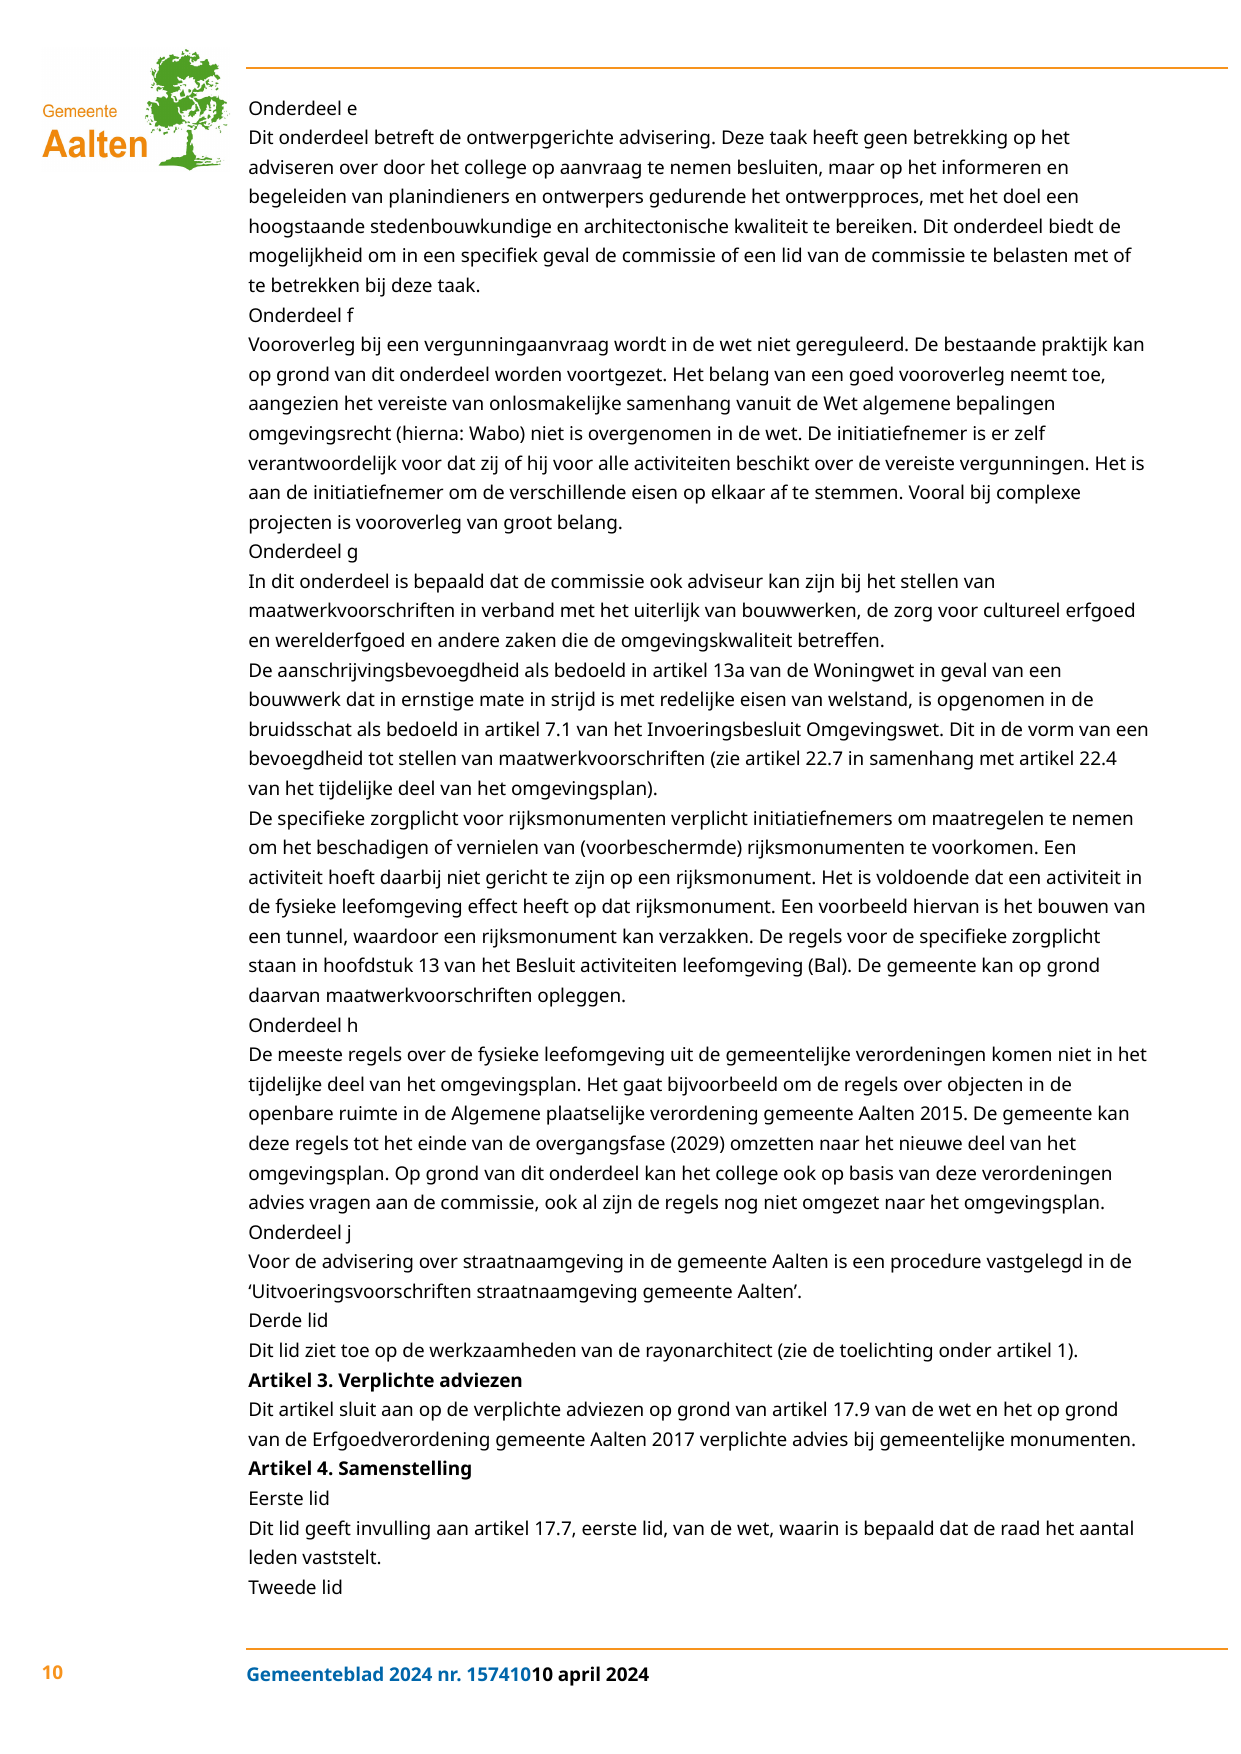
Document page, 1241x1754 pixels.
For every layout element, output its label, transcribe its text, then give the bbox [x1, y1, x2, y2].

text Dit artikel sluit aan op de verplichte adviezen op grond van artikel 17.9 van de wet en het op grond van de Erfgoedverordening gemeente Aalten 2017 verplichte advies bij gemeentelijke monumenten. [248, 1396, 1152, 1452]
text Vooroverleg bij een vergunningaanvraag wordt in de wet niet gereguleerd. De bestaande praktijk kan op grond van dit onderdeel worden voortgezet. Het belang van een goed vooroverleg neemt toe, aangezien het vereiste van onlosmakelijke samenhang vanuit de Wet algemene bepalingen omgevingsrecht (hierna: Wabo) niet is overgenomen in de wet. De initiatiefnemer is er zelf verantwoordelijk voor dat zij of hij voor alle activiteiten beschikt over de vereiste vergunningen. Het is aan de initiatiefnemer om de verschillende eisen op elkaar af te stemmen. Vooral bij complexe projecten is vooroverleg van groot belang. [248, 331, 1152, 535]
text Eerste lid [248, 1485, 1152, 1511]
text De aanschrijvingsbevoegdheid als bedoeld in artikel 13a van de Woningwet in geval van een bouwwerk dat in ernstige mate in strijd is met redelijke eisen van welstand, is opgenomen in de bruidsschat als bedoeld in artikel 7.1 van het Invoeringsbesluit Omgevingswet. Dit in de vorm van een bevoegdheid tot stellen van maatwerkvoorschriften (zie artikel 22.7 in samenhang met artikel 22.4 van het tijdelijke deel van het omgevingsplan). [248, 657, 1152, 801]
text Onderdeel e [248, 95, 1152, 121]
text Dit onderdeel betreft de ontwerpgerichte advisering. Deze taak heeft geen betrekking op het adviseren over door het college op aanvraag te nemen besluiten, maar op het informeren en begeleiden van planindieners en ontwerpers gedurende het ontwerpproces, met het doel een hoogstaande stedenbouwkundige en architectonische kwaliteit te bereiken. Dit onderdeel biedt de mogelijkheid om in een specifiek geval de commissie of een lid van de commissie te belasten met of te betrekken bij deze taak. [248, 124, 1152, 298]
text Onderdeel g [248, 538, 1152, 564]
text Voor de advisering over straatnaamgeving in de gemeente Aalten is een procedure vastgelegd in de ‘Uitvoeringsvoorschriften straatnaamgeving gemeente Aalten’. [248, 1248, 1152, 1304]
text Onderdeel j [248, 1219, 1152, 1245]
text Dit lid ziet toe op de werkzaamheden van de rayonarchitect (zie de toelichting onder artikel 1). [248, 1337, 1152, 1363]
text Onderdeel h [248, 1012, 1152, 1038]
text Artikel 4. Samenstelling [248, 1456, 1152, 1481]
text Artikel 3. Verplichte adviezen [248, 1367, 1152, 1393]
text Derde lid [248, 1308, 1152, 1333]
text De meeste regels over de fysieke leefomgeving uit de gemeentelijke verordeningen komen niet in het tijdelijke deel van het omgevingsplan. Het gaat bijvoorbeeld om de regels over objecten in de openbare ruimte in de Algemene plaatselijke verordening gemeente Aalten 2015. De gemeente kan deze regels tot het einde van de overgangsfase (2029) omzetten naar het nieuwe deel van het omgevingsplan. Op grond van dit onderdeel kan het college ook op basis van deze verordeningen advies vragen aan de commissie, ook al zijn de regels nog niet omgezet naar het omgevingsplan. [248, 1041, 1152, 1215]
text In dit onderdeel is bepaald dat de commissie ook adviseur kan zijn bij het stellen van maatwerkvoorschriften in verband met het uiterlijk van bouwwerken, de zorg voor cultureel erfgoed en werelderfgoed en andere zaken die de omgevingskwaliteit betreffen. [248, 568, 1152, 653]
picture [41, 47, 231, 172]
text Onderdeel f [248, 302, 1152, 328]
text Dit lid geeft invulling aan artikel 17.7, eerste lid, van de wet, waarin is bepaald dat de raad het aantal leden vaststelt. [248, 1515, 1152, 1570]
text Tweede lid [248, 1574, 1152, 1600]
text De specifieke zorgplicht voor rijksmonumenten verplicht initiatiefnemers om maatregelen te nemen om het beschadigen of vernielen van (voorbeschermde) rijksmonumenten te voorkomen. Een activiteit hoeft daarbij niet gericht te zijn op een rijksmonument. Het is voldoende dat een activiteit in de fysieke leefomgeving effect heeft op dat rijksmonument. Een voorbeeld hiervan is het bouwen van een tunnel, waardoor een rijksmonument kan verzakken. De regels voor de specifieke zorgplicht staan in hoofdstuk 13 van het Besluit activiteiten leefomgeving (Bal). De gemeente kan op grond daarvan maatwerkvoorschriften opleggen. [248, 805, 1152, 1008]
